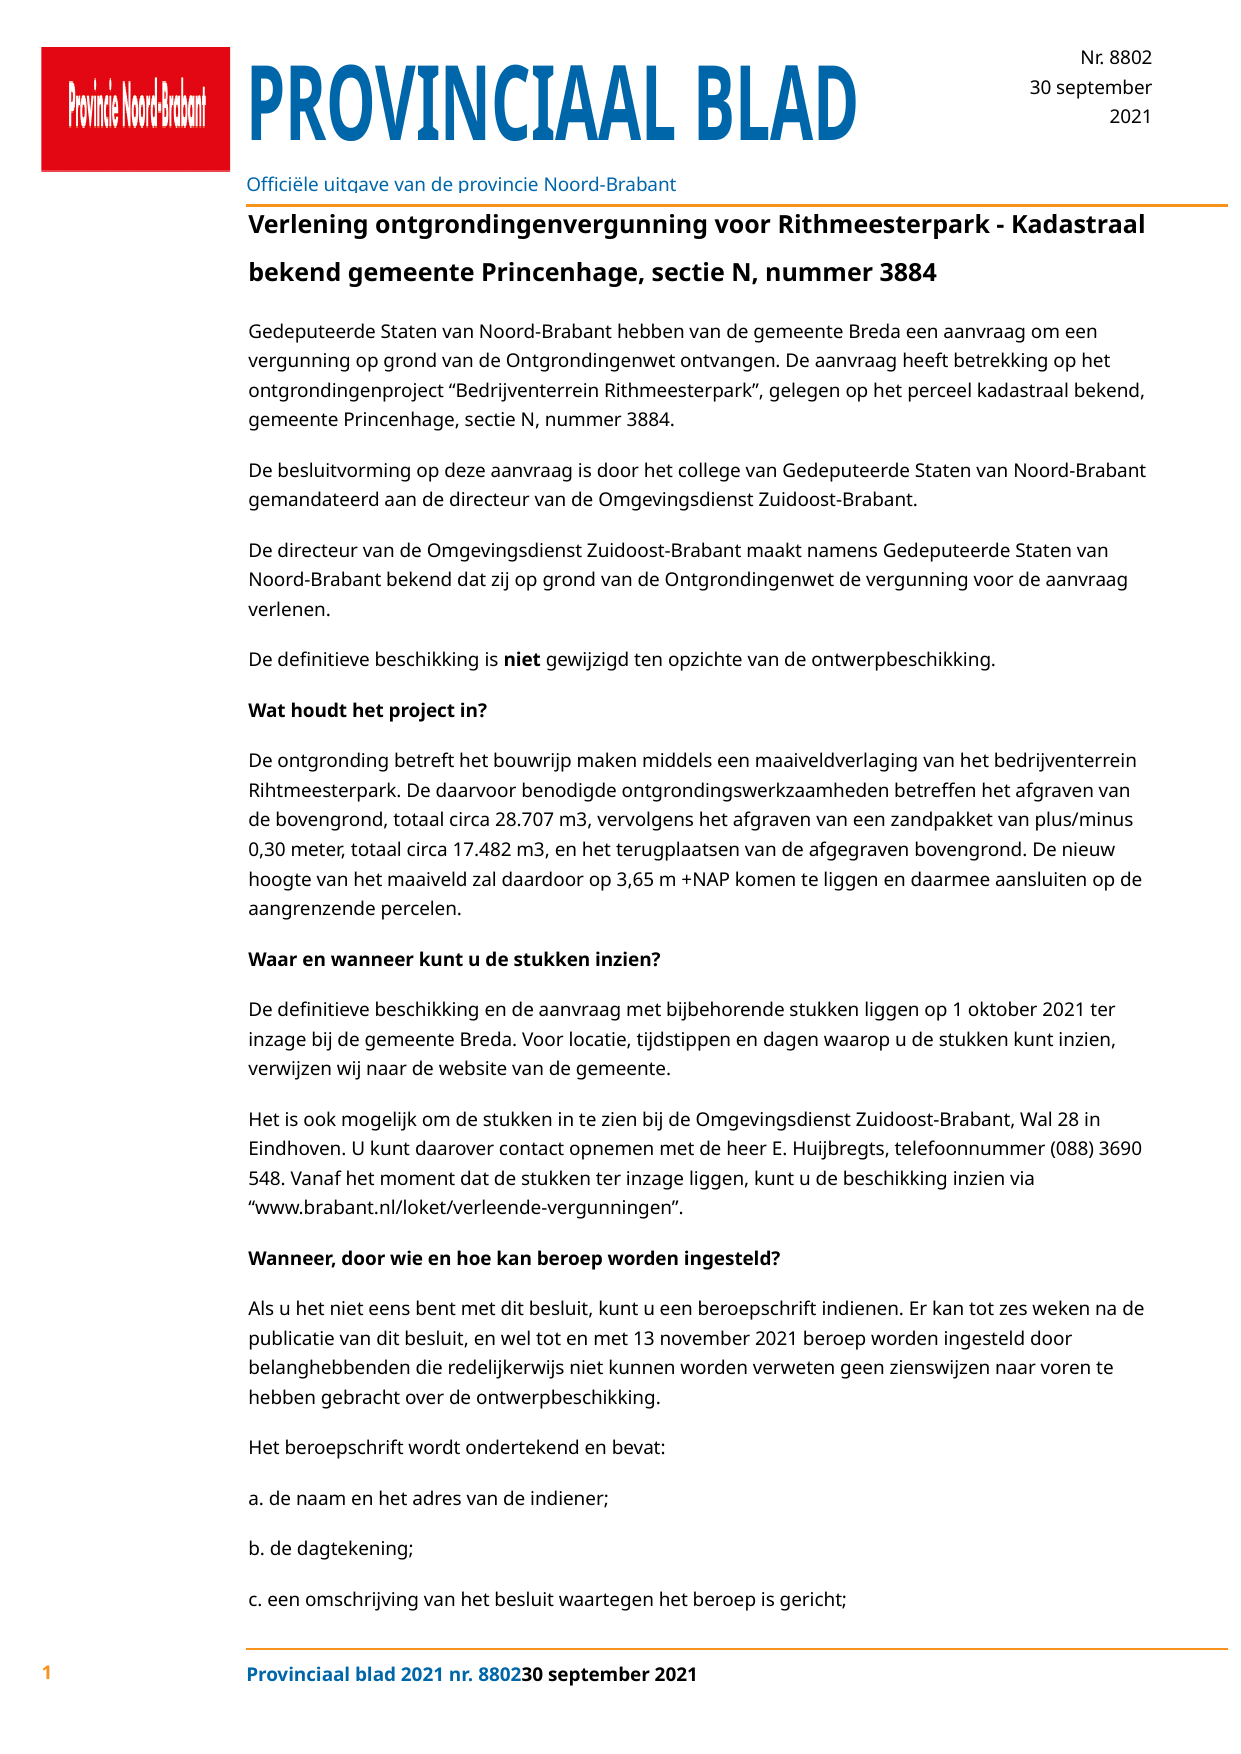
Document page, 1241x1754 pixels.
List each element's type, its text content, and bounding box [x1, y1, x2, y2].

text Als u het niet eens bent met dit besluit, kunt u een beroepschrift indienen. Er kan tot zes weken na de publicatie van dit besluit, en wel tot en met 13 november 2021 beroep worden ingesteld door belanghebbenden die redelijkerwijs niet kunnen worden verweten geen zienswijzen naar voren te hebben gebracht over de ontwerpbeschikking. [248, 1295, 1152, 1410]
text Verlening ontgrondingenvergunning voor Rithmeesterpark - Kadastraal bekend gemeente Princenhage, sectie N, nummer 3884 [248, 207, 1152, 288]
picture [41, 47, 231, 172]
text Het beroepschrift wordt ondertekend en bevat: [248, 1434, 1152, 1460]
text Wanneer, door wie en hoe kan beroep worden ingesteld? [248, 1245, 1152, 1271]
text b. de dagtekening; [248, 1535, 1152, 1561]
text Wat houdt het project in? [248, 697, 1152, 723]
text Waar en wanneer kunt u de stukken inzien? [248, 946, 1152, 972]
text De ontgronding betreft het bouwrijp maken middels een maaiveldverlaging van het bedrijventerrein Rihtmeesterpark. De daarvoor benodigde ontgrondingswerkzaamheden betreffen het afgraven van de bovengrond, totaal circa 28.707 m3, vervolgens het afgraven van een zandpakket van plus/minus 0,30 meter, totaal circa 17.482 m3, en het terugplaatsen van de afgegraven bovengrond. De nieuw hoogte van het maaiveld zal daardoor op 3,65 m +NAP komen te liggen en daarmee aansluiten op de aangrenzende percelen. [248, 747, 1152, 921]
text De besluitvorming op deze aanvraag is door het college van Gedeputeerde Staten van Noord-Brabant gemandateerd aan de directeur van de Omgevingsdienst Zuidoost-Brabant. [248, 457, 1152, 512]
text Gedeputeerde Staten van Noord-Brabant hebben van de gemeente Breda een aanvraag om een vergunning op grond van de Ontgrondingenwet ontvangen. De aanvraag heeft betrekking op het ontgrondingenproject “Bedrijventerrein Rithmeesterpark”, gelegen op het perceel kadastraal bekend, gemeente Princenhage, sectie N, nummer 3884. [248, 318, 1152, 432]
text De definitieve beschikking is niet gewijzigd ten opzichte van de ontwerpbeschikking. [248, 647, 1152, 672]
text c. een omschrijving van het besluit waartegen het beroep is gericht; [248, 1586, 1152, 1612]
text Het is ook mogelijk om de stukken in te zien bij de Omgevingsdienst Zuidoost-Brabant, Wal 28 in Eindhoven. U kunt daarover contact opnemen met de heer E. Huijbregts, telefoonnummer (088) 3690 548. Vanaf het moment dat de stukken ter inzage liggen, kunt u de beschikking inzien via “www.brabant.nl/loket/verleende-vergunningen”. [248, 1106, 1152, 1220]
text De definitieve beschikking en de aanvraag met bijbehorende stukken liggen op 1 oktober 2021 ter inzage bij de gemeente Breda. Voor locatie, tijdstippen en dagen waarop u de stukken kunt inzien, verwijzen wij naar de website van de gemeente. [248, 996, 1152, 1081]
text De directeur van de Omgevingsdienst Zuidoost-Brabant maakt namens Gedeputeerde Staten van Noord-Brabant bekend dat zij op grond van de Ontgrondingenwet de vergunning voor de aanvraag verlenen. [248, 537, 1152, 622]
text a. de naam en het adres van de indiener; [248, 1485, 1152, 1511]
